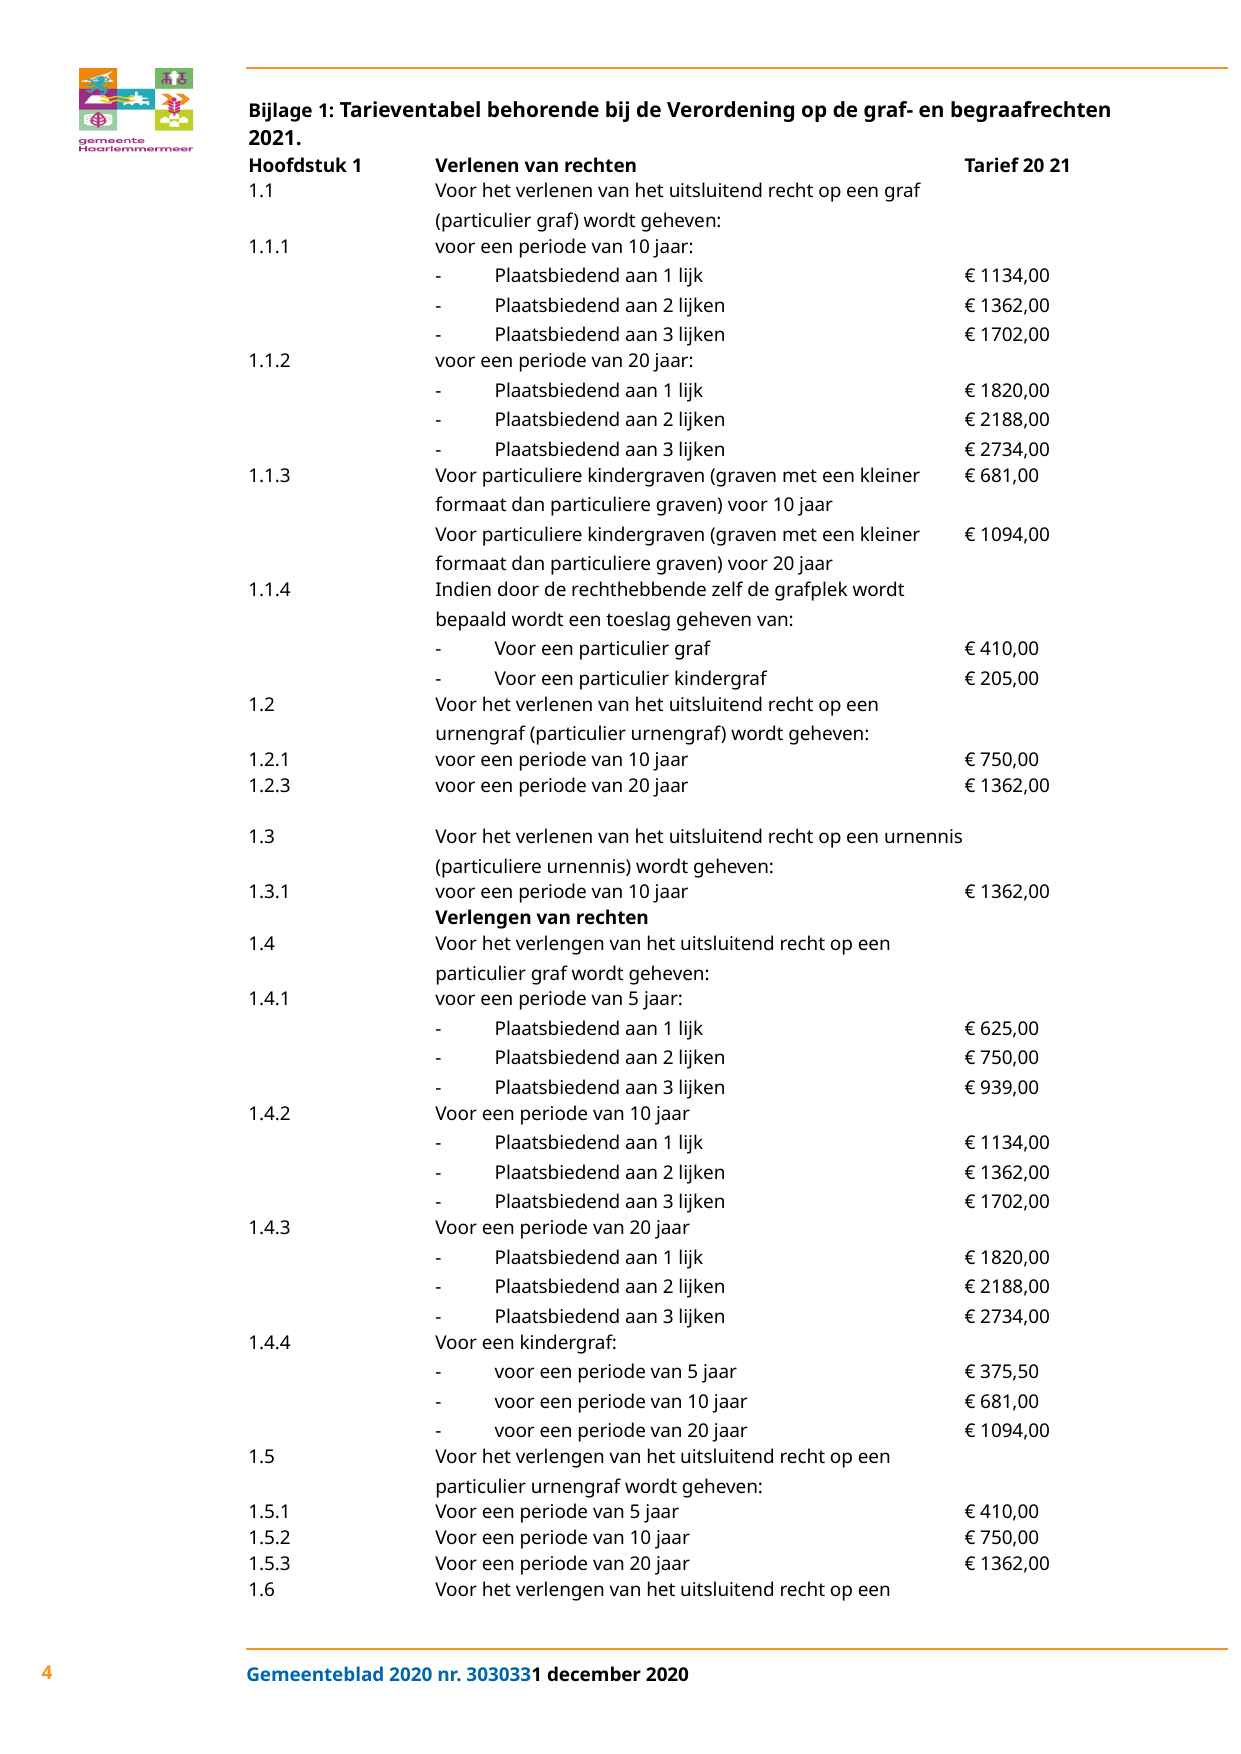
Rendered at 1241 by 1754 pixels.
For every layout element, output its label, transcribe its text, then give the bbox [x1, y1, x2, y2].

table_cell 1.2 [248, 691, 435, 746]
table_cell 1.1.3 [248, 462, 435, 576]
table_cell [964, 798, 1152, 823]
table_cell Voor een periode van 10 jaar [435, 1524, 964, 1550]
table_cell 1.6 [248, 1576, 435, 1602]
table_cell € 410,00 [964, 1499, 1152, 1524]
table_cell Indien door de rechthebbende zelf de grafplek wordt bepaald wordt een toeslag geheven van: Voor een particulier graf Voor een particulier kindergraf [435, 576, 964, 691]
table_cell € 625,00 € 750,00 € 939,00 [964, 985, 1152, 1100]
table_cell 1.4.4 [248, 1329, 435, 1443]
table_cell [248, 798, 435, 823]
table_cell 1.4.3 [248, 1214, 435, 1329]
table_cell 1.4.2 [248, 1100, 435, 1214]
table_cell 1.2.1 [248, 746, 435, 772]
table_cell Voor een periode van 10 jaar Plaatsbiedend aan 1 lijk Plaatsbiedend aan 2 lijken Plaatsbiedend aan 3 lijken [435, 1100, 964, 1214]
text Bijlage 1: Tarieventabel behorende bij de Verordening op de graf- en begraafrechten 2021. [248, 95, 1152, 152]
table_cell Verlengen van rechten [435, 904, 964, 930]
table_cell 1.3 [248, 823, 435, 879]
table_header Verlenen van rechten [435, 152, 964, 178]
table_cell [964, 930, 1152, 985]
table_cell Voor een kindergraf: voor een periode van 5 jaar voor een periode van 10 jaar voor een periode van 20 jaar [435, 1329, 964, 1443]
table_cell Voor een periode van 20 jaar [435, 1550, 964, 1576]
table_cell 1.5 [248, 1443, 435, 1499]
table_cell Voor het verlenen van het uitsluitend recht op een urnengraf (particulier urnengraf) wordt geheven: [435, 691, 964, 746]
table_cell [964, 691, 1152, 746]
table_cell 1.5.1 [248, 1499, 435, 1524]
table_header Tarief 20 21 [964, 152, 1152, 178]
table_cell [964, 1576, 1152, 1602]
table_cell Voor het verlengen van het uitsluitend recht op een [435, 1576, 964, 1602]
table_cell € 1362,00 [964, 1550, 1152, 1576]
table_cell 1.4 [248, 930, 435, 985]
table_cell [964, 823, 1152, 879]
table_cell € 681,00 € 1094,00 [964, 462, 1152, 576]
table_cell [964, 178, 1152, 233]
table_cell 1.1.1 [248, 233, 435, 347]
table_cell € 1134,00 € 1362,00 € 1702,00 [964, 1100, 1152, 1214]
picture [41, 47, 231, 172]
table_cell € 1134,00 € 1362,00 € 1702,00 [964, 233, 1152, 347]
table_cell [964, 1443, 1152, 1499]
table_cell 1.3.1 [248, 879, 435, 904]
table_cell 1.5.3 [248, 1550, 435, 1576]
table_cell Voor het verlenen van het uitsluitend recht op een graf (particulier graf) wordt geheven: [435, 178, 964, 233]
table_cell 1.1 [248, 178, 435, 233]
table_cell Voor particuliere kindergraven (graven met een kleiner formaat dan particuliere graven) voor 10 jaar Voor particuliere kindergraven (graven met een kleiner formaat dan particuliere graven) voor 20 jaar [435, 462, 964, 576]
table_cell € 1820,00 € 2188,00 € 2734,00 [964, 1214, 1152, 1329]
table_cell € 750,00 [964, 746, 1152, 772]
table_cell € 1820,00 € 2188,00 € 2734,00 [964, 348, 1152, 462]
table_cell € 1362,00 [964, 772, 1152, 798]
table_cell 1.1.2 [248, 348, 435, 462]
table_cell voor een periode van 10 jaar [435, 879, 964, 904]
table_cell 1.5.2 [248, 1524, 435, 1550]
table_cell voor een periode van 5 jaar: Plaatsbiedend aan 1 lijk Plaatsbiedend aan 2 lijken Plaatsbiedend aan 3 lijken [435, 985, 964, 1100]
table_cell € 1362,00 [964, 879, 1152, 904]
table_cell Voor het verlengen van het uitsluitend recht op een particulier graf wordt geheven: [435, 930, 964, 985]
table_cell € 410,00 € 205,00 [964, 576, 1152, 691]
table_cell 1.4.1 [248, 985, 435, 1100]
table_header Hoofdstuk 1 [248, 152, 435, 178]
table_cell [435, 798, 964, 823]
table_cell voor een periode van 20 jaar: Plaatsbiedend aan 1 lijk Plaatsbiedend aan 2 lijken Plaatsbiedend aan 3 lijken [435, 348, 964, 462]
table_cell 1.2.3 [248, 772, 435, 798]
table_cell € 750,00 [964, 1524, 1152, 1550]
table_cell Voor een periode van 20 jaar Plaatsbiedend aan 1 lijk Plaatsbiedend aan 2 lijken Plaatsbiedend aan 3 lijken [435, 1214, 964, 1329]
table_cell [964, 904, 1152, 930]
table_cell Voor het verlenen van het uitsluitend recht op een urnennis (particuliere urnennis) wordt geheven: [435, 823, 964, 879]
table_cell Voor het verlengen van het uitsluitend recht op een particulier urnengraf wordt geheven: [435, 1443, 964, 1499]
table_cell [248, 904, 435, 930]
table_cell 1.1.4 [248, 576, 435, 691]
table_cell € 375,50 € 681,00 € 1094,00 [964, 1329, 1152, 1443]
table_cell voor een periode van 10 jaar [435, 746, 964, 772]
table_cell voor een periode van 10 jaar: Plaatsbiedend aan 1 lijk Plaatsbiedend aan 2 lijken Plaatsbiedend aan 3 lijken [435, 233, 964, 347]
table_cell Voor een periode van 5 jaar [435, 1499, 964, 1524]
table_cell voor een periode van 20 jaar [435, 772, 964, 798]
